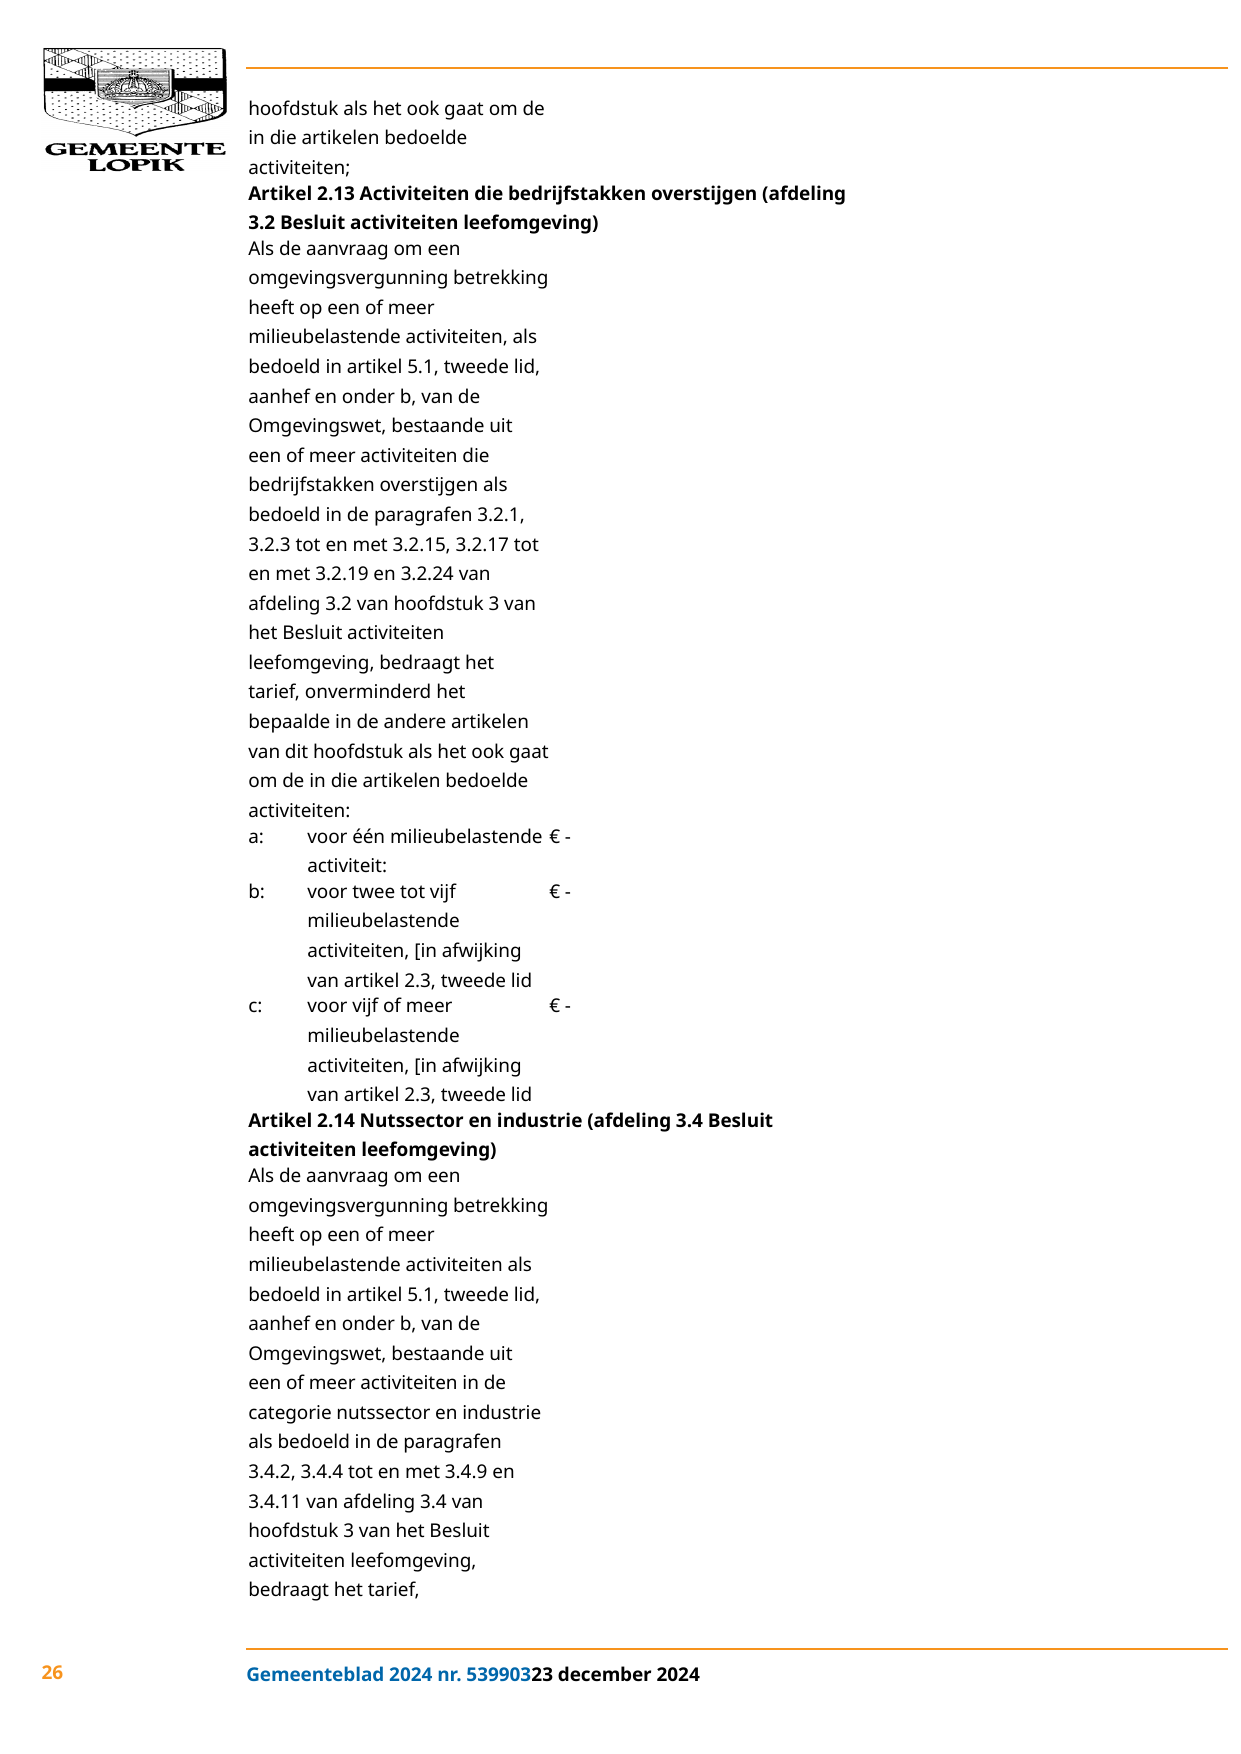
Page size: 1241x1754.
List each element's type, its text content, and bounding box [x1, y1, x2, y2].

table_cell [850, 95, 1152, 180]
table_cell [850, 878, 1152, 993]
table_cell [850, 1107, 1152, 1162]
table_cell [549, 1163, 850, 1602]
table_cell Als de aanvraag om een omgevingsvergunning betrekking heeft op een of meer milieubelastende activiteiten als bedoeld in artikel 5.1, tweede lid, aanhef en onder b, van de Omgevingswet, bestaande uit een of meer activiteiten in de categorie nutssector en industrie als bedoeld in de paragrafen 3.4.2, 3.4.4 tot en met 3.4.9 en 3.4.11 van afdeling 3.4 van hoofdstuk 3 van het Besluit activiteiten leefomgeving, bedraagt het tarief, [248, 1163, 549, 1602]
picture [41, 47, 231, 172]
table_cell Als de aanvraag om een omgevingsvergunning betrekking heeft op een of meer milieubelastende activiteiten, als bedoeld in artikel 5.1, tweede lid, aanhef en onder b, van de Omgevingswet, bestaande uit een of meer activiteiten die bedrijfstakken overstijgen als bedoeld in de paragrafen 3.2.1, 3.2.3 tot en met 3.2.15, 3.2.17 tot en met 3.2.19 en 3.2.24 van afdeling 3.2 van hoofdstuk 3 van het Besluit activiteiten leefomgeving, bedraagt het tarief, onverminderd het bepaalde in de andere artikelen van dit hoofdstuk als het ook gaat om de in die artikelen bedoelde activiteiten: [248, 235, 549, 823]
table_cell [549, 95, 850, 180]
table_cell voor vijf of meer milieubelastende activiteiten, [in afwijking van artikel 2.3, tweede lid [248, 993, 549, 1107]
table_cell [850, 823, 1152, 878]
table_cell Artikel 2.14 Nutssector en industrie (afdeling 3.4 Besluit activiteiten leefomgeving) [248, 1107, 850, 1162]
table_cell [850, 180, 1152, 235]
table_cell voor één milieubelastende activiteit: [248, 823, 549, 878]
table_cell [850, 993, 1152, 1107]
table_cell Artikel 2.13 Activiteiten die bedrijfstakken overstijgen (afdeling 3.2 Besluit activiteiten leefomgeving) [248, 180, 850, 235]
table_cell [850, 1163, 1152, 1602]
table_cell hoofdstuk als het ook gaat om de in die artikelen bedoelde activiteiten; [248, 95, 549, 180]
table_cell [549, 235, 850, 823]
table_cell voor twee tot vijf milieubelastende activiteiten, [in afwijking van artikel 2.3, tweede lid [248, 878, 549, 993]
table_cell € - [549, 823, 850, 878]
table_cell € - [549, 993, 850, 1107]
table_cell [850, 235, 1152, 823]
table_cell € - [549, 878, 850, 993]
